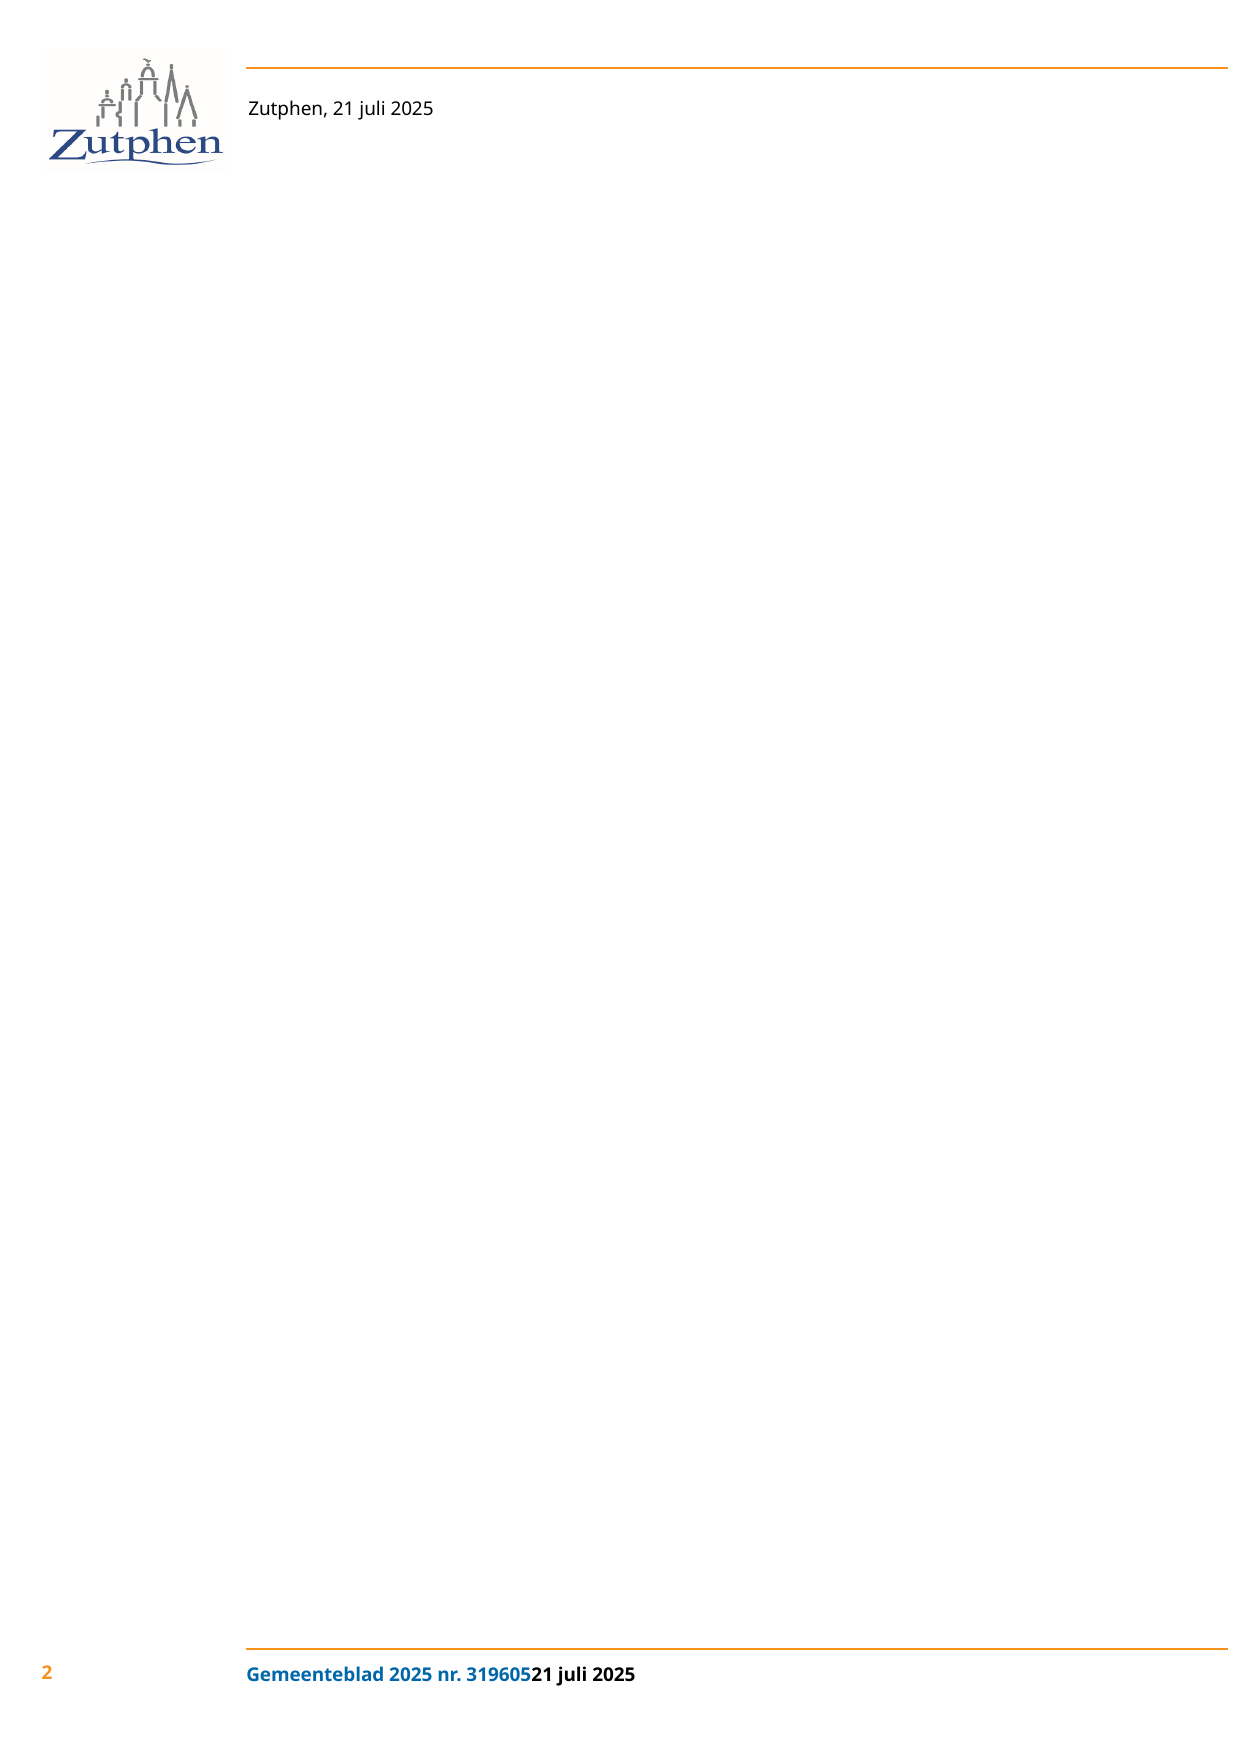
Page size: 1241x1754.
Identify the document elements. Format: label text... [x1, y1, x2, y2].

picture [41, 47, 231, 172]
text Zutphen, 21 juli 2025 [248, 95, 1152, 121]
